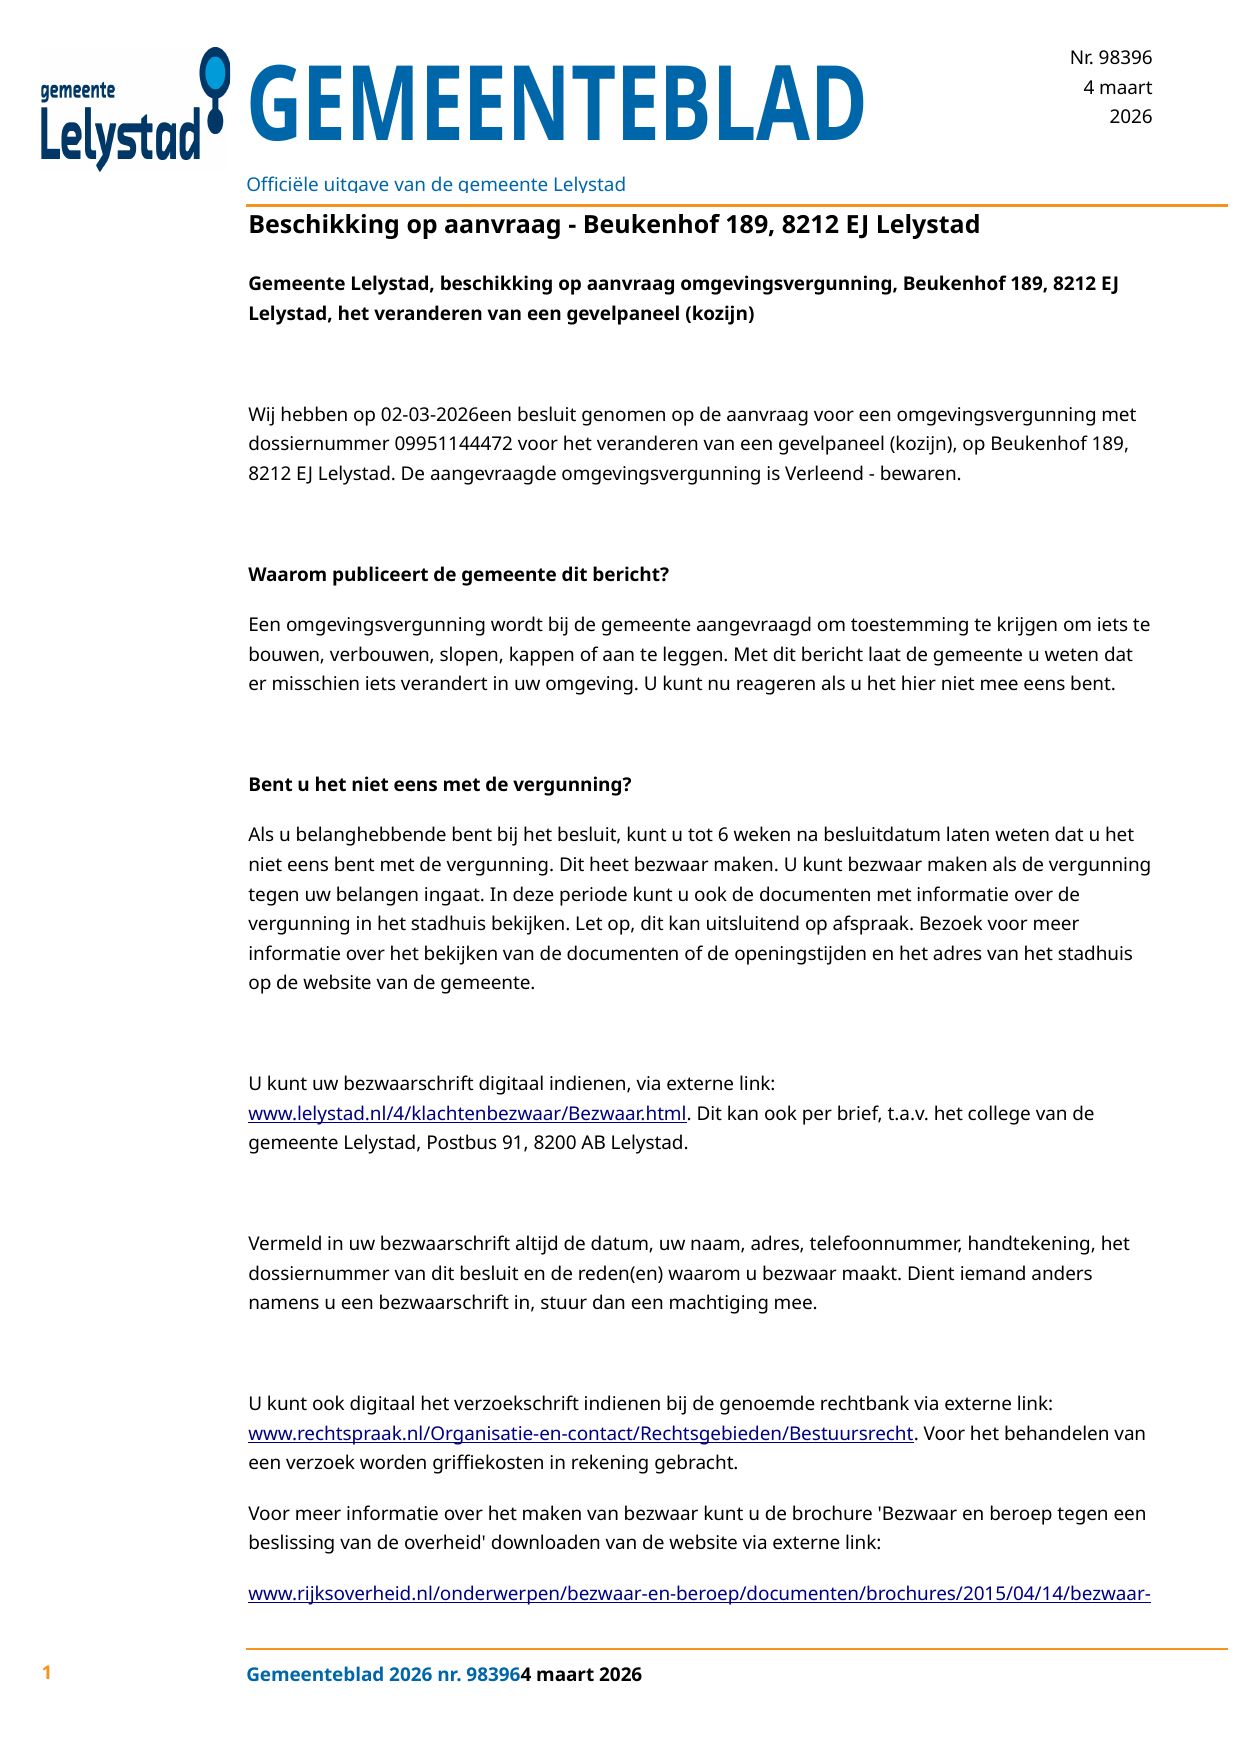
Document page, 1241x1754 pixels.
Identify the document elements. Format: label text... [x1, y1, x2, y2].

text www.rijksoverheid.nl/onderwerpen/bezwaar-en-beroep/documenten/brochures/2015/04/14/bezwaar- [248, 1580, 1152, 1606]
text Waarom publiceert de gemeente dit bericht? [248, 561, 1152, 586]
picture [41, 47, 231, 172]
text Wij hebben op 02-03-2026een besluit genomen op de aanvraag voor een omgevingsvergunning met dossiernummer 09951144472 voor het veranderen van een gevelpaneel (kozijn), op Beukenhof 189, 8212 EJ Lelystad. De aangevraagde omgevingsvergunning is Verleend - bewaren. [248, 401, 1152, 486]
text Een omgevingsvergunning wordt bij de gemeente aangevraagd om toestemming te krijgen om iets te bouwen, verbouwen, slopen, kappen of aan te leggen. Met dit bericht laat de gemeente u weten dat er misschien iets verandert in uw omgeving. U kunt nu reageren als u het hier niet mee eens bent. [248, 611, 1152, 696]
text Als u belanghebbende bent bij het besluit, kunt u tot 6 weken na besluitdatum laten weten dat u het niet eens bent met de vergunning. Dit heet bezwaar maken. U kunt bezwaar maken als de vergunning tegen uw belangen ingaat. In deze periode kunt u ook de documenten met informatie over de vergunning in het stadhuis bekijken. Let op, dit kan uitsluitend op afspraak. Bezoek voor meer informatie over het bekijken van de documenten of de openingstijden en het adres van het stadhuis op de website van de gemeente. [248, 822, 1152, 995]
text Bent u het niet eens met de vergunning? [248, 771, 1152, 797]
text U kunt ook digitaal het verzoekschrift indienen bij de genoemde rechtbank via externe link: www.rechtspraak.nl/Organisatie-en-contact/Rechtsgebieden/Bestuursrecht. Voor het behandelen van een verzoek worden griffiekosten in rekening gebracht. [248, 1390, 1152, 1475]
text U kunt uw bezwaarschrift digitaal indienen, via externe link: www.lelystad.nl/4/klachtenbezwaar/Bezwaar.html. Dit kan ook per brief, t.a.v. het college van de gemeente Lelystad, Postbus 91, 8200 AB Lelystad. [248, 1070, 1152, 1155]
text Gemeente Lelystad, beschikking op aanvraag omgevingsvergunning, Beukenhof 189, 8212 EJ Lelystad, het veranderen van een gevelpaneel (kozijn) [248, 270, 1152, 326]
text Voor meer informatie over het maken van bezwaar kunt u de brochure 'Bezwaar en beroep tegen een beslissing van de overheid' downloaden van de website via externe link: [248, 1500, 1152, 1555]
text Vermeld in uw bezwaarschrift altijd de datum, uw naam, adres, telefoonnummer, handtekening, het dossiernummer van dit besluit en de reden(en) waarom u bezwaar maakt. Dient iemand anders namens u een bezwaarschrift in, stuur dan een machtiging mee. [248, 1230, 1152, 1315]
text Beschikking op aanvraag - Beukenhof 189, 8212 EJ Lelystad [248, 207, 1152, 241]
